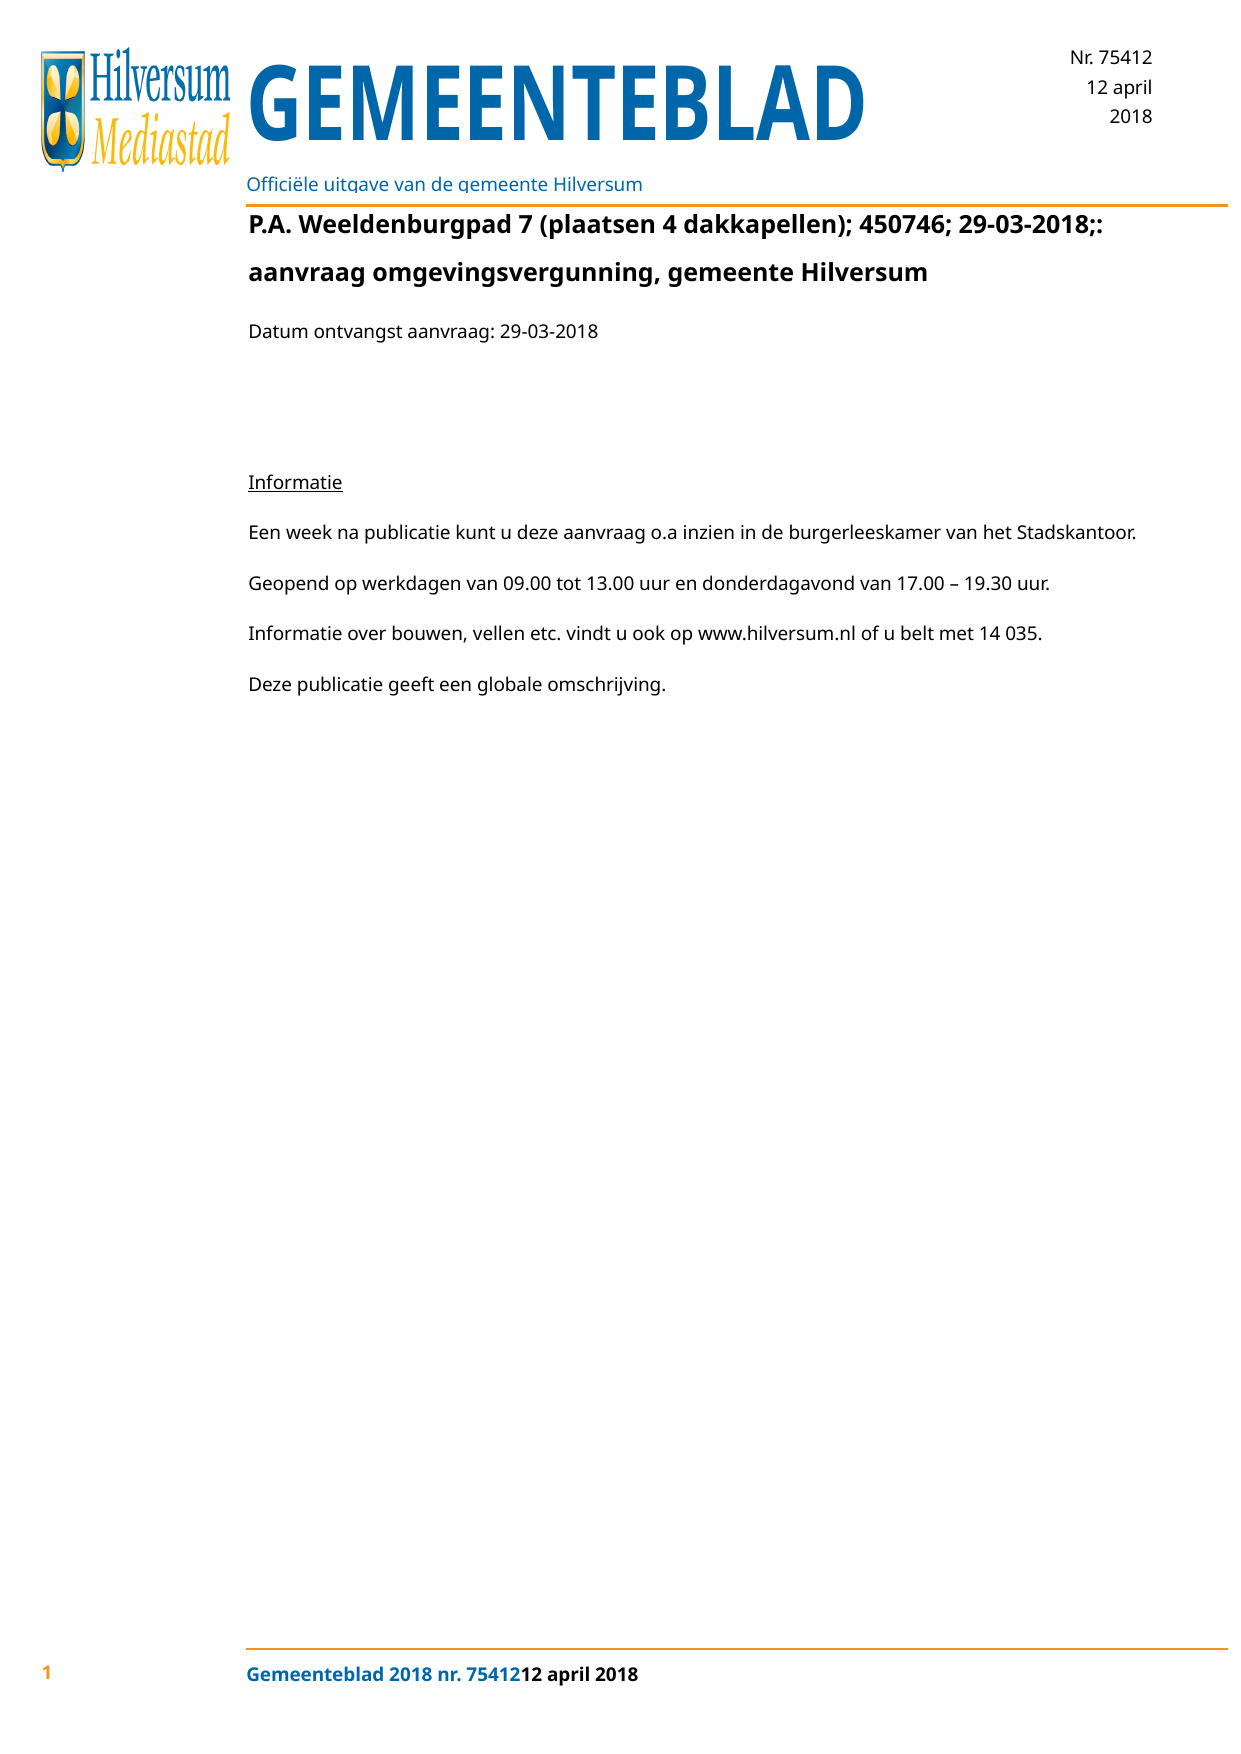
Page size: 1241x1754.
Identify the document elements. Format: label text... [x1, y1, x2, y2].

text Datum ontvangst aanvraag: 29-03-2018 [248, 318, 1152, 344]
text Informatie [248, 469, 1152, 495]
text Een week na publicatie kunt u deze aanvraag o.a inzien in de burgerleeskamer van het Stadskantoor. [248, 519, 1152, 545]
text P.A. Weeldenburgpad 7 (plaatsen 4 dakkapellen); 450746; 29-03-2018;: aanvraag omgevingsvergunning, gemeente Hilversum [248, 207, 1152, 288]
text Deze publicatie geeft een globale omschrijving. [248, 671, 1152, 697]
text Informatie over bouwen, vellen etc. vindt u ook op www.hilversum.nl of u belt met 14 035. [248, 620, 1152, 646]
text Geopend op werkdagen van 09.00 tot 13.00 uur en donderdagavond van 17.00 – 19.30 uur. [248, 570, 1152, 596]
picture [41, 47, 231, 172]
